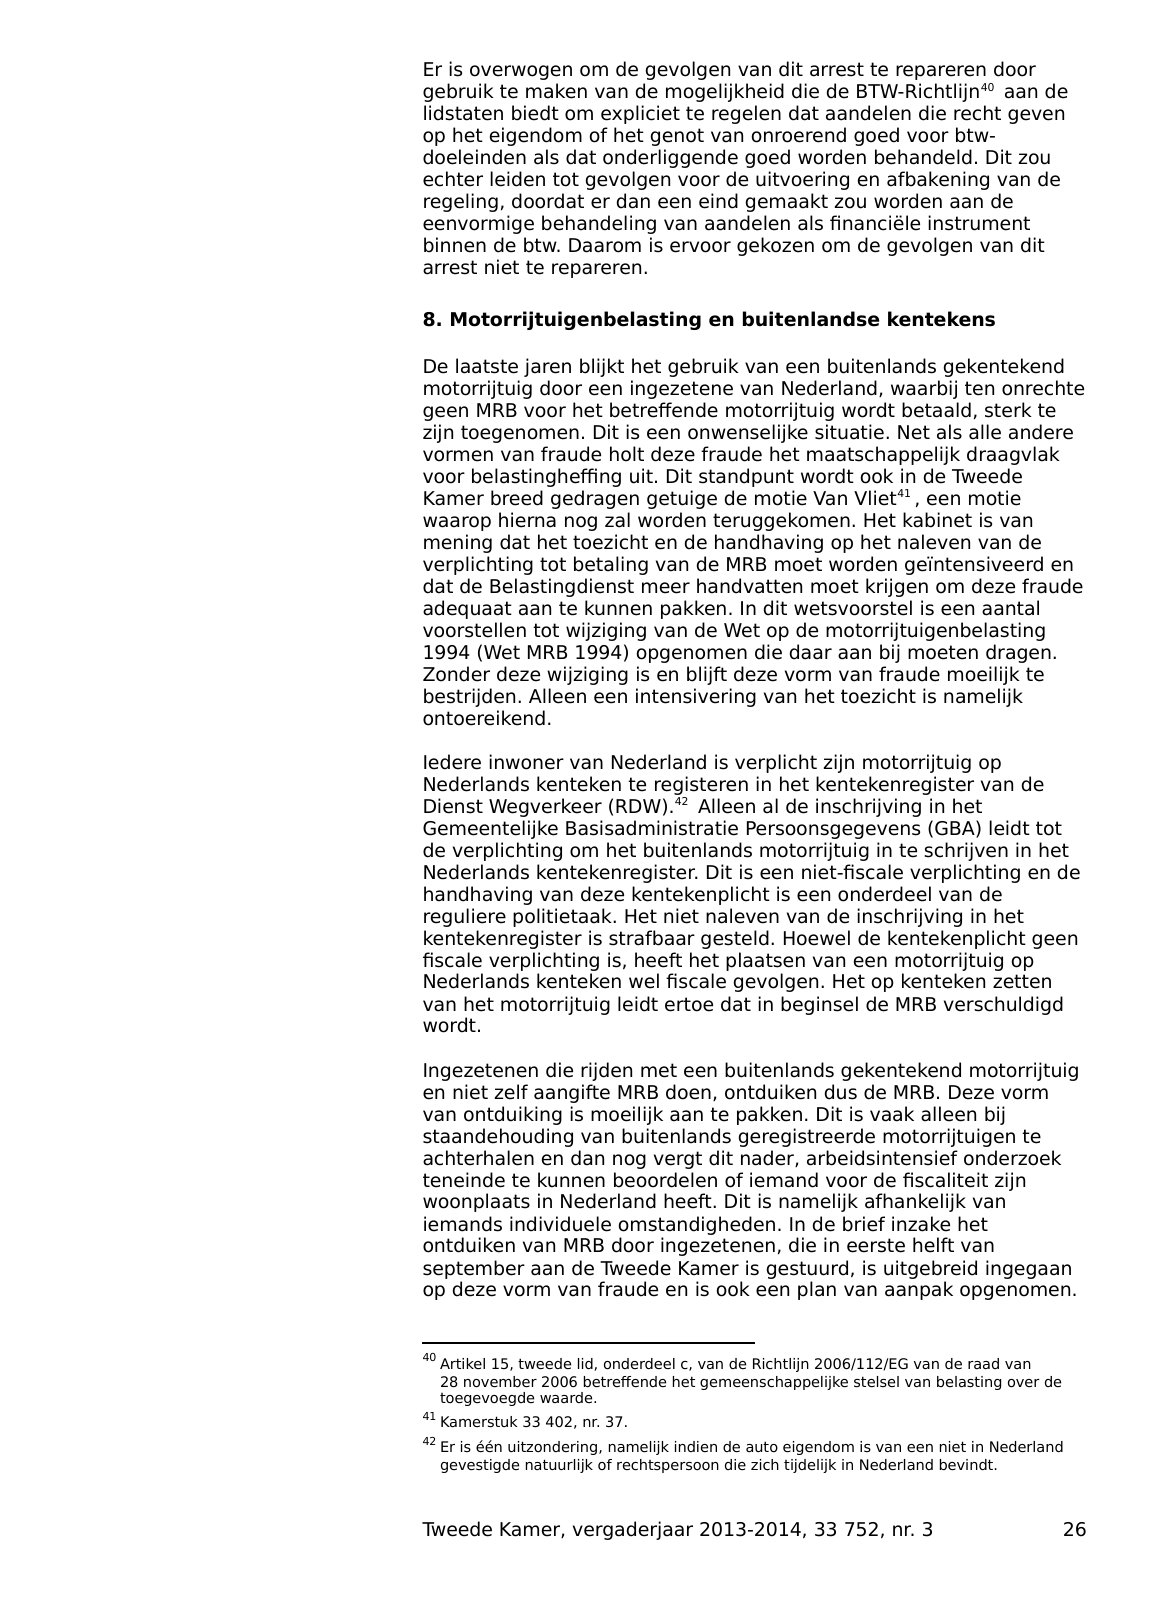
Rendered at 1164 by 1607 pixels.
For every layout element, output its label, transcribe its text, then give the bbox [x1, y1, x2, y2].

subtitle 8. Motorrijtuigenbelasting en buitenlandse kentekens [422, 309, 1087, 331]
text Kamerstuk 33 402, nr. 37. [422, 1410, 1087, 1432]
text De laatste jaren blijkt het gebruik van een buitenlands gekentekend motorrijtuig door een ingezetene van Nederland, waarbij ten onrechte geen MRB voor het betreffende motorrijtuig wordt betaald, sterk te zijn toegenomen. Dit is een onwenselijke situatie. Net als alle andere vormen van fraude holt deze fraude het maatschappelijk draagvlak voor belastingheffing uit. Dit standpunt wordt ook in de Tweede Kamer breed gedragen getuige de motie Van Vliet, een motie waarop hierna nog zal worden teruggekomen. Het kabinet is van mening dat het toezicht en de handhaving op het naleven van de verplichting tot betaling van de MRB moet worden geïntensiveerd en dat de Belastingdienst meer handvatten moet krijgen om deze fraude adequaat aan te kunnen pakken. In dit wetsvoorstel is een aantal voorstellen tot wijziging van de Wet op de motorrijtuigenbelasting 1994 (Wet MRB 1994) opgenomen die daar aan bij moeten dragen. Zonder deze wijziging is en blijft deze vorm van fraude moeilijk te bestrijden. Alleen een intensivering van het toezicht is namelijk ontoereikend. [422, 356, 1087, 729]
text Iedere inwoner van Nederland is verplicht zijn motorrijtuig op Nederlands kenteken te registeren in het kentekenregister van de Dienst Wegverkeer (RDW). Alleen al de inschrijving in het Gemeentelijke Basisadministratie Persoonsgegevens (GBA) leidt tot de verplichting om het buitenlands motorrijtuig in te schrijven in het Nederlands kentekenregister. Dit is een niet-fiscale verplichting en de handhaving van deze kentekenplicht is een onderdeel van de reguliere politietaak. Het niet naleven van de inschrijving in het kentekenregister is strafbaar gesteld. Hoewel de kentekenplicht geen fiscale verplichting is, heeft het plaatsen van een motorrijtuig op Nederlands kenteken wel fiscale gevolgen. Het op kenteken zetten van het motorrijtuig leidt ertoe dat in beginsel de MRB verschuldigd wordt. [422, 752, 1087, 1037]
text Ingezetenen die rijden met een buitenlands gekentekend motorrijtuig en niet zelf aangifte MRB doen, ontduiken dus de MRB. Deze vorm van ontduiking is moeilijk aan te pakken. Dit is vaak alleen bij staandehouding van buitenlands geregistreerde motorrijtuigen te achterhalen en dan nog vergt dit nader, arbeidsintensief onderzoek teneinde te kunnen beoordelen of iemand voor de fiscaliteit zijn woonplaats in Nederland heeft. Dit is namelijk afhankelijk van iemands individuele omstandigheden. In de brief inzake het ontduiken van MRB door ingezetenen, die in eerste helft van september aan de Tweede Kamer is gestuurd, is uitgebreid ingegaan op deze vorm van fraude en is ook een plan van aanpak opgenomen. [422, 1059, 1087, 1301]
text Er is overwogen om de gevolgen van dit arrest te repareren door gebruik te maken van de mogelijkheid die de BTW-Richtlijn aan de lidstaten biedt om expliciet te regelen dat aandelen die recht geven op het eigendom of het genot van onroerend goed voor btw-doeleinden als dat onderliggende goed worden behandeld. Dit zou echter leiden tot gevolgen voor de uitvoering en afbakening van de regeling, doordat er dan een eind gemaakt zou worden aan de eenvormige behandeling van aandelen als financiële instrument binnen de btw. Daarom is ervoor gekozen om de gevolgen van dit arrest niet te repareren. [422, 59, 1087, 279]
text Artikel 15, tweede lid, onderdeel c, van de Richtlijn 2006/112/EG van de raad van 28 november 2006 betreffende het gemeenschappelijke stelsel van belasting over de toegevoegde waarde. [422, 1352, 1087, 1407]
text Er is één uitzondering, namelijk indien de auto eigendom is van een niet in Nederland gevestigde natuurlijk of rechtspersoon die zich tijdelijk in Nederland bevindt. [422, 1435, 1087, 1474]
